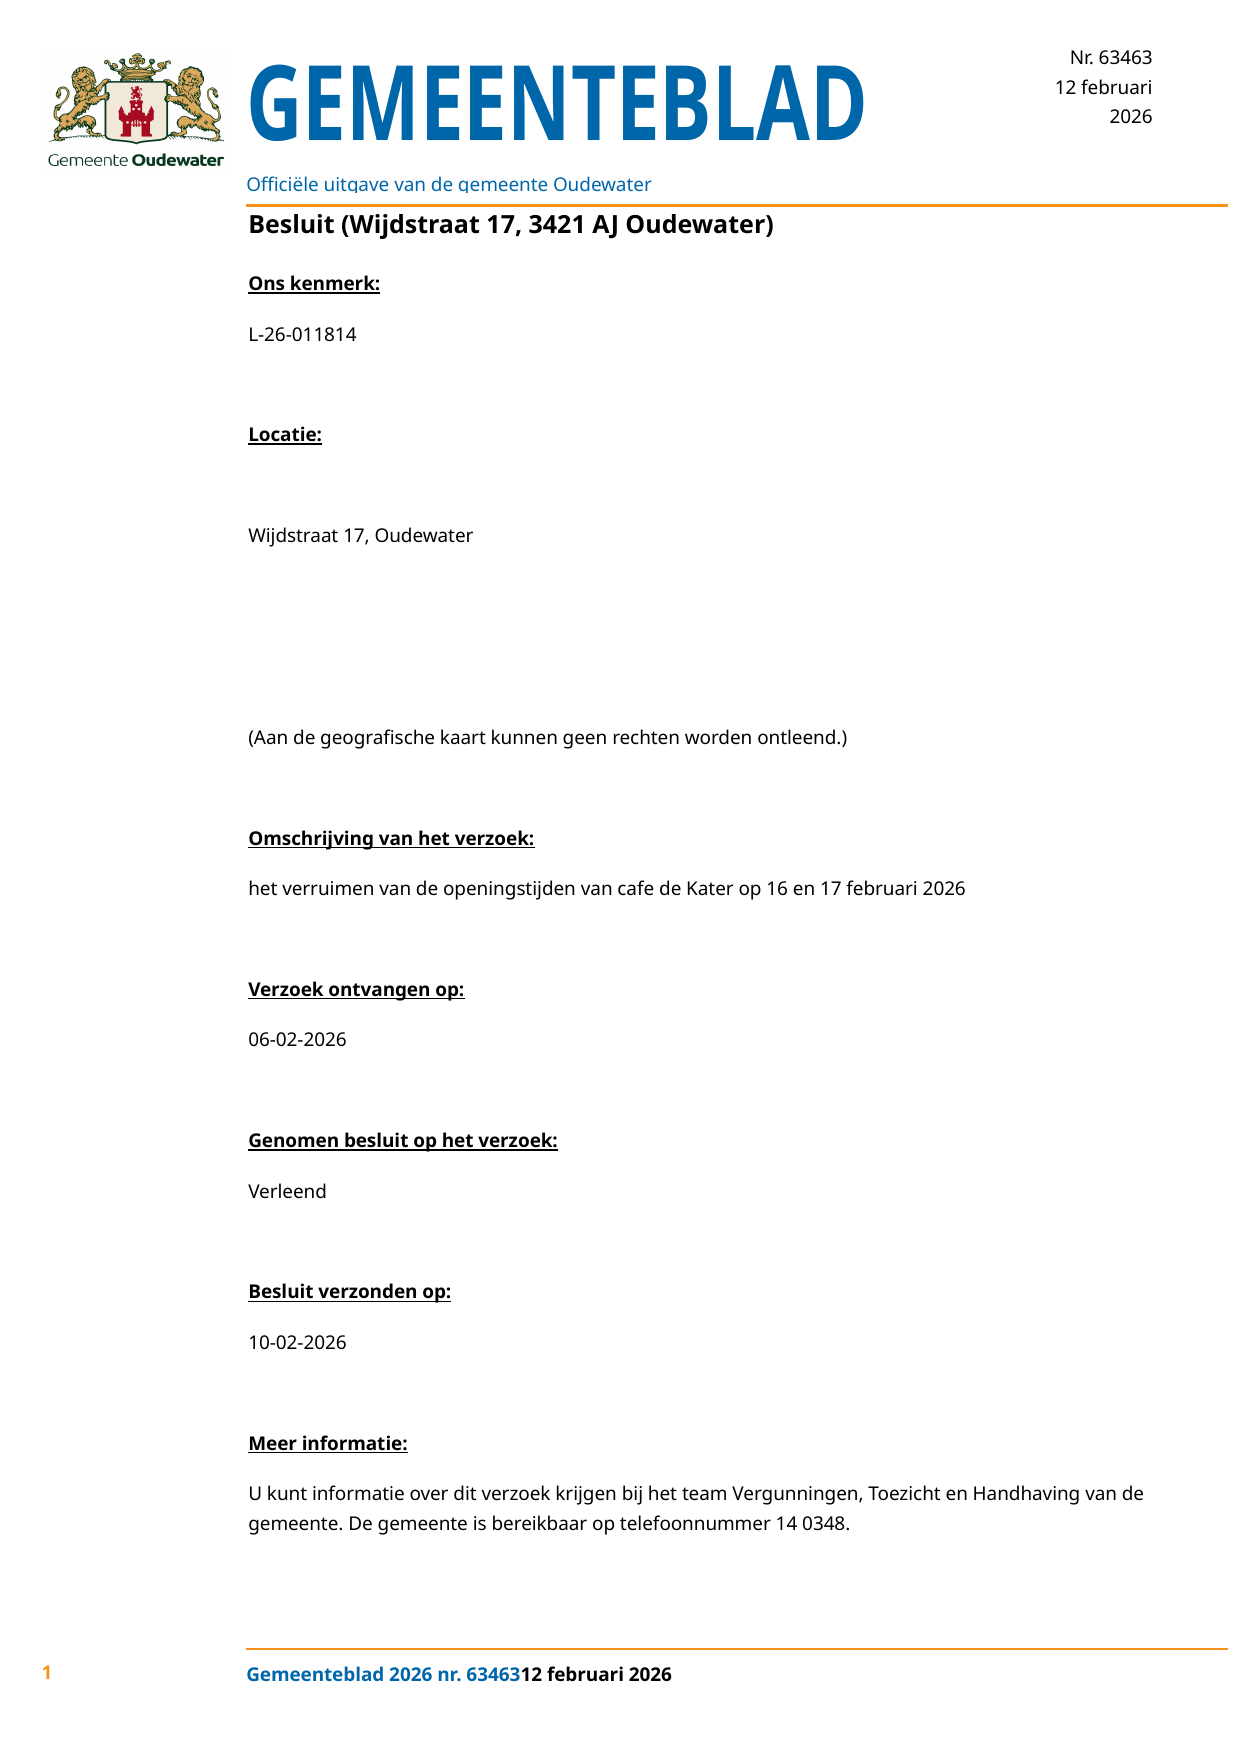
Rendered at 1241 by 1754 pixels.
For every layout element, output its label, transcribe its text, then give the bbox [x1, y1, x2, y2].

text Besluit verzonden op: [248, 1279, 1152, 1304]
text L-26-011814 [248, 321, 1152, 346]
picture [41, 47, 231, 172]
text 06-02-2026 [248, 1027, 1152, 1052]
text 10-02-2026 [248, 1329, 1152, 1355]
text Omschrijving van het verzoek: [248, 825, 1152, 851]
text Genomen besluit op het verzoek: [248, 1127, 1152, 1153]
text U kunt informatie over dit verzoek krijgen bij het team Vergunningen, Toezicht en Handhaving van de gemeente. De gemeente is bereikbaar op telefoonnummer 14 0348. [248, 1480, 1152, 1536]
text Locatie: [248, 422, 1152, 447]
text (Aan de geografische kaart kunnen geen rechten worden ontleend.) [248, 724, 1152, 750]
text Wijdstraat 17, Oudewater [248, 522, 1152, 548]
text het verruimen van de openingstijden van cafe de Kater op 16 en 17 februari 2026 [248, 875, 1152, 901]
text Verleend [248, 1178, 1152, 1203]
text Ons kenmerk: [248, 270, 1152, 296]
text Verzoek ontvangen op: [248, 976, 1152, 1002]
text Meer informatie: [248, 1430, 1152, 1456]
text Besluit (Wijdstraat 17, 3421 AJ Oudewater) [248, 207, 1152, 241]
